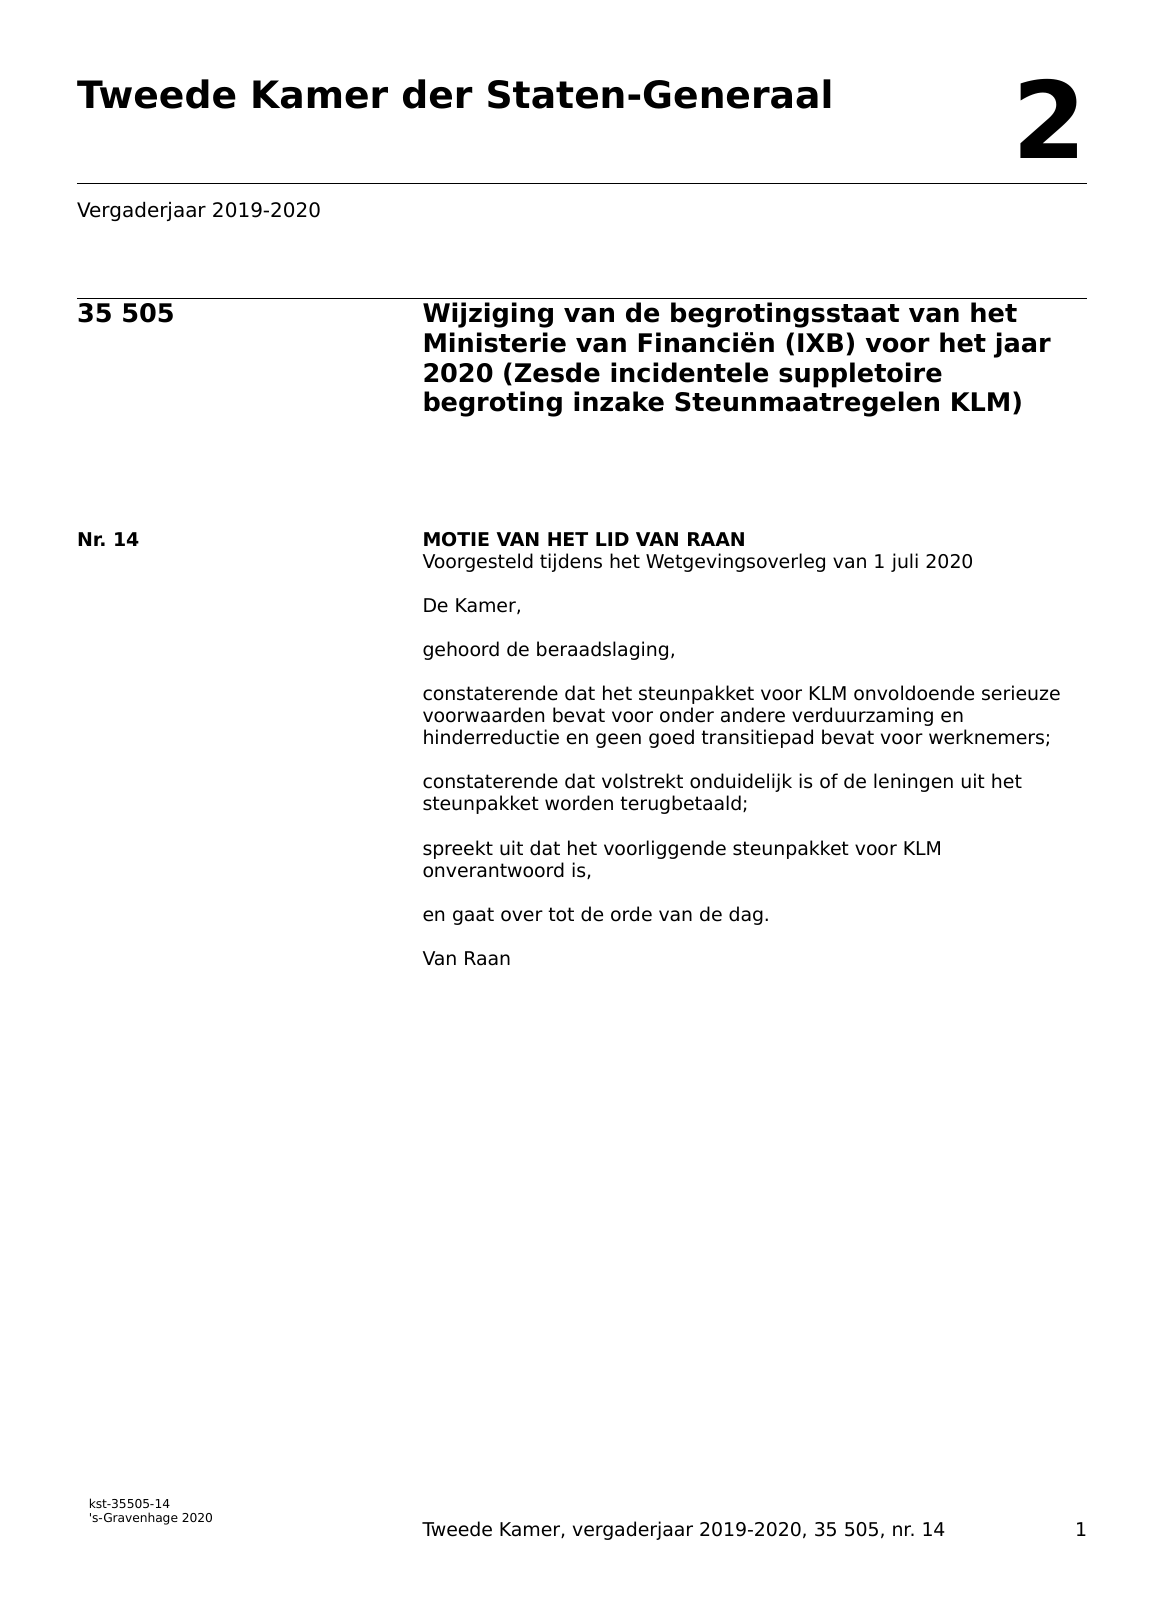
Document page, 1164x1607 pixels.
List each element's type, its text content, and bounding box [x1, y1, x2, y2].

subtitle Nr. 14 MOTIE VAN HET LID VAN RAAN [77, 529, 1087, 551]
text Voorgesteld tijdens het Wetgevingsoverleg van 1 juli 2020 [422, 551, 1087, 573]
text en gaat over tot de orde van de dag. [422, 904, 1087, 926]
text De Kamer, [422, 595, 1087, 617]
subtitle 35 505 Wijziging van de begrotingsstaat van het Ministerie van Financiën (IXB) voor het jaar 2020 (Zesde incidentele suppletoire begroting inzake Steunmaatregelen KLM) [77, 299, 1087, 418]
table_header Tweede Kamer der Staten-Generaal [77, 59, 886, 183]
text constaterende dat volstrekt onduidelijk is of de leningen uit het steunpakket worden terugbetaald; [422, 771, 1087, 815]
text constaterende dat het steunpakket voor KLM onvoldoende serieuze voorwaarden bevat voor onder andere verduurzaming en hinderreductie en geen goed transitiepad bevat voor werknemers; [422, 683, 1087, 749]
text spreekt uit dat het voorliggende steunpakket voor KLM onverantwoord is, [422, 837, 1087, 881]
table_cell Vergaderjaar 2019-2020 [77, 184, 1087, 298]
table_header 2 [886, 59, 1087, 183]
text kst-35505-14 [88, 1497, 323, 1511]
text Van Raan [422, 948, 1087, 970]
text gehoord de beraadslaging, [422, 639, 1087, 661]
text 's-Gravenhage 2020 [88, 1511, 323, 1525]
